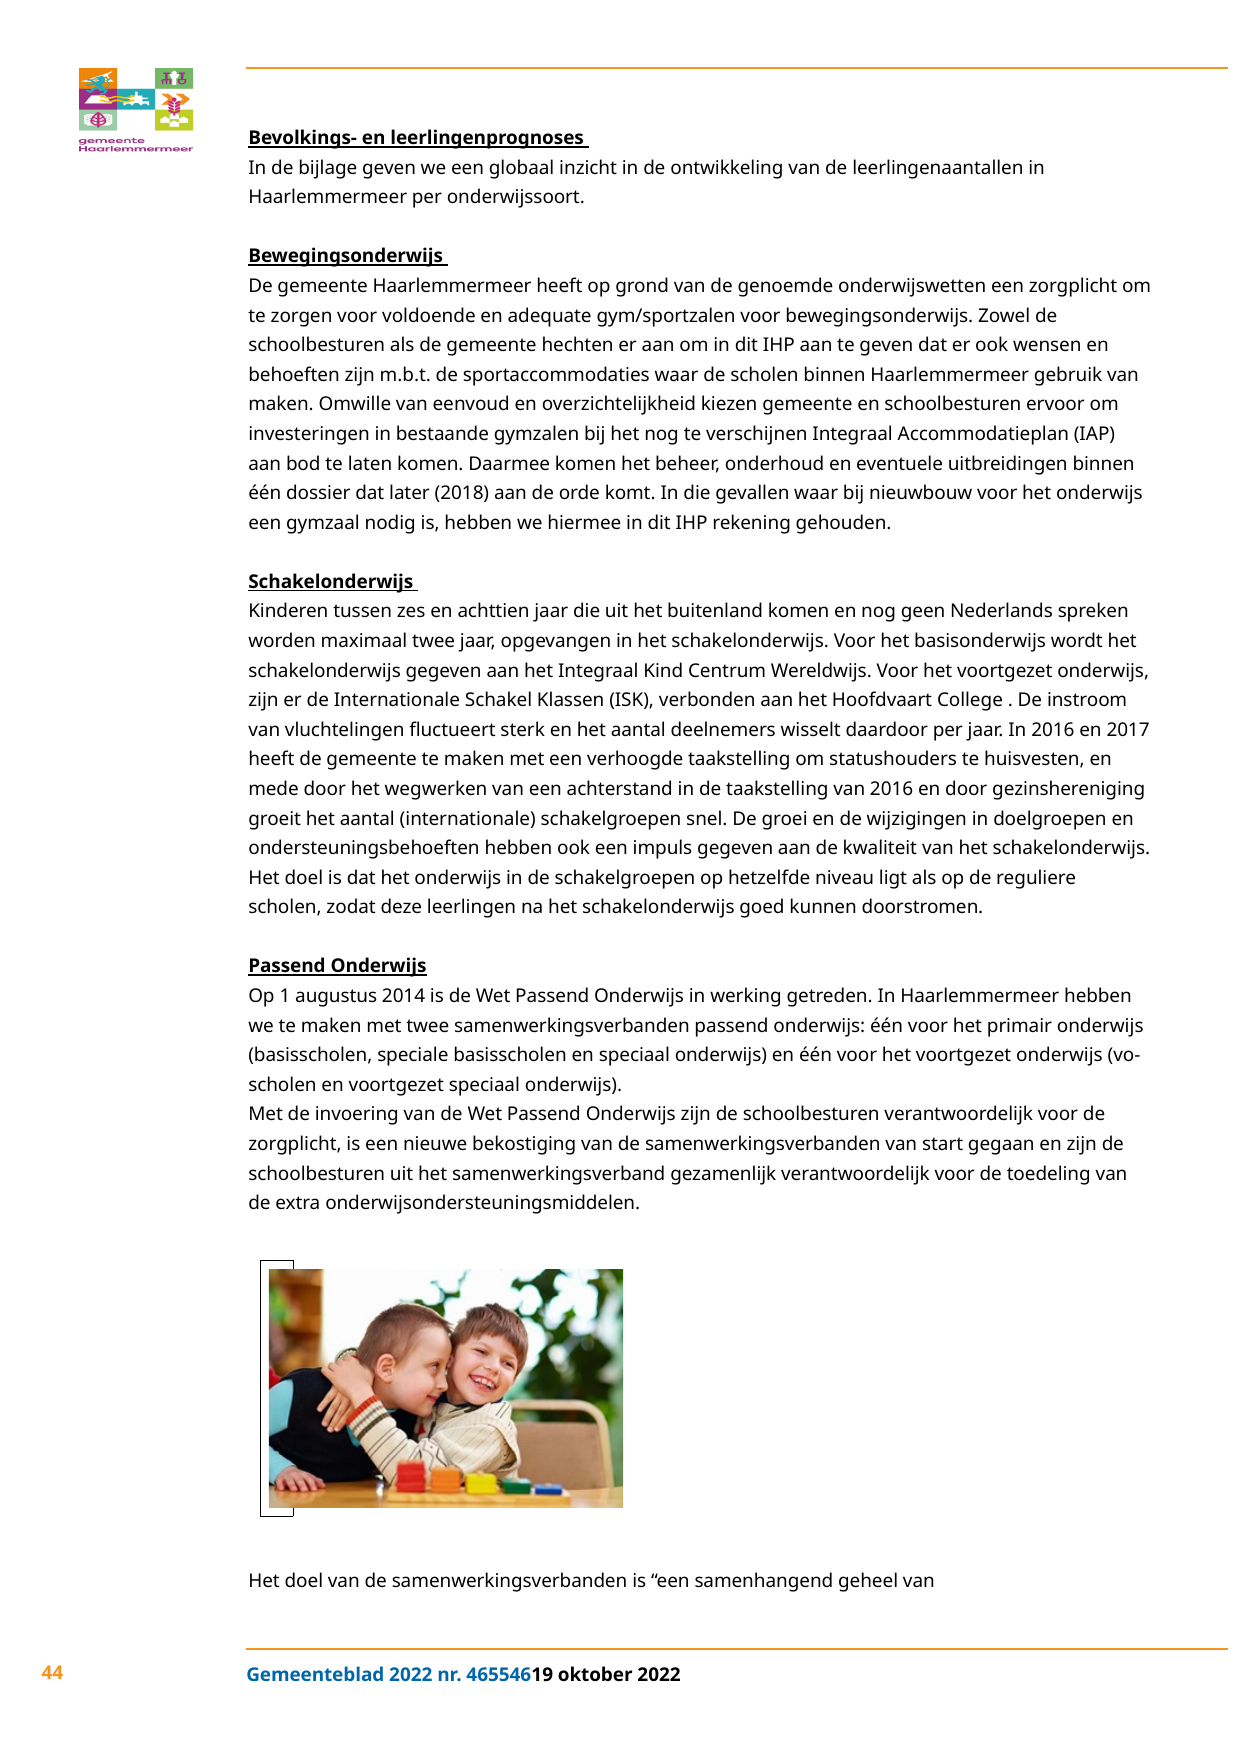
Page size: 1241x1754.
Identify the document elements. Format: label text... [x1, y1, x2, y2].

text Op 1 augustus 2014 is de Wet Passend Onderwijs in werking getreden. In Haarlemmermeer hebben we te maken met twee samenwerkingsverbanden passend onderwijs: één voor het primair onderwijs (basisscholen, speciale basisscholen en speciaal onderwijs) en één voor het voortgezet onderwijs (vo-scholen en voortgezet speciaal onderwijs). [248, 982, 1152, 1097]
text Kinderen tussen zes en achttien jaar die uit het buitenland komen en nog geen Nederlands spreken worden maximaal twee jaar, opgevangen in het schakelonderwijs. Voor het basisonderwijs wordt het schakelonderwijs gegeven aan het Integraal Kind Centrum Wereldwijs. Voor het voortgezet onderwijs, zijn er de Internationale Schakel Klassen (ISK), verbonden aan het Hoofdvaart College . De instroom van vluchtelingen fluctueert sterk en het aantal deelnemers wisselt daardoor per jaar. In 2016 en 2017 heeft de gemeente te maken met een verhoogde taakstelling om statushouders te huisvesten, en mede door het wegwerken van een achterstand in de taakstelling van 2016 en door gezinshereniging groeit het aantal (internationale) schakelgroepen snel. De groei en de wijzigingen in doelgroepen en ondersteuningsbehoeften hebben ook een impuls gegeven aan de kwaliteit van het schakelonderwijs. Het doel is dat het onderwijs in de schakelgroepen op hetzelfde niveau ligt als op de reguliere scholen, zodat deze leerlingen na het schakelonderwijs goed kunnen doorstromen. [248, 598, 1152, 919]
text De gemeente Haarlemmermeer heeft op grond van de genoemde onderwijswetten een zorgplicht om te zorgen voor voldoende en adequate gym/sportzalen voor bewegingsonderwijs. Zowel de schoolbesturen als de gemeente hechten er aan om in dit IHP aan te geven dat er ook wensen en behoeften zijn m.b.t. de sportaccommodaties waar de scholen binnen Haarlemmermeer gebruik van maken. Omwille van eenvoud en overzichtelijkheid kiezen gemeente en schoolbesturen ervoor om investeringen in bestaande gymzalen bij het nog te verschijnen Integraal Accommodatieplan (IAP) aan bod te laten komen. Daarmee komen het beheer, onderhoud en eventuele uitbreidingen binnen één dossier dat later (2018) aan de orde komt. In die gevallen waar bij nieuwbouw voor het onderwijs een gymzaal nodig is, hebben we hiermee in dit IHP rekening gehouden. [248, 272, 1152, 535]
text Bevolkings- en leerlingenprognoses [248, 124, 1152, 150]
text Bewegingsonderwijs [248, 243, 1152, 268]
text Schakelonderwijs [248, 568, 1152, 594]
picture [41, 47, 231, 172]
picture [268, 1269, 624, 1508]
text In de bijlage geven we een globaal inzicht in de ontwikkeling van de leerlingenaantallen in Haarlemmermeer per onderwijssoort. [248, 154, 1152, 209]
text Met de invoering van de Wet Passend Onderwijs zijn de schoolbesturen verantwoordelijk voor de zorgplicht, is een nieuwe bekostiging van de samenwerkingsverbanden van start gegaan en zijn de schoolbesturen uit het samenwerkingsverband gezamenlijk verantwoordelijk voor de toedeling van de extra onderwijsondersteuningsmiddelen. [248, 1101, 1152, 1215]
text Het doel van de samenwerkingsverbanden is “een samenhangend geheel van [248, 1567, 1152, 1593]
text Passend Onderwijs [248, 953, 1152, 978]
